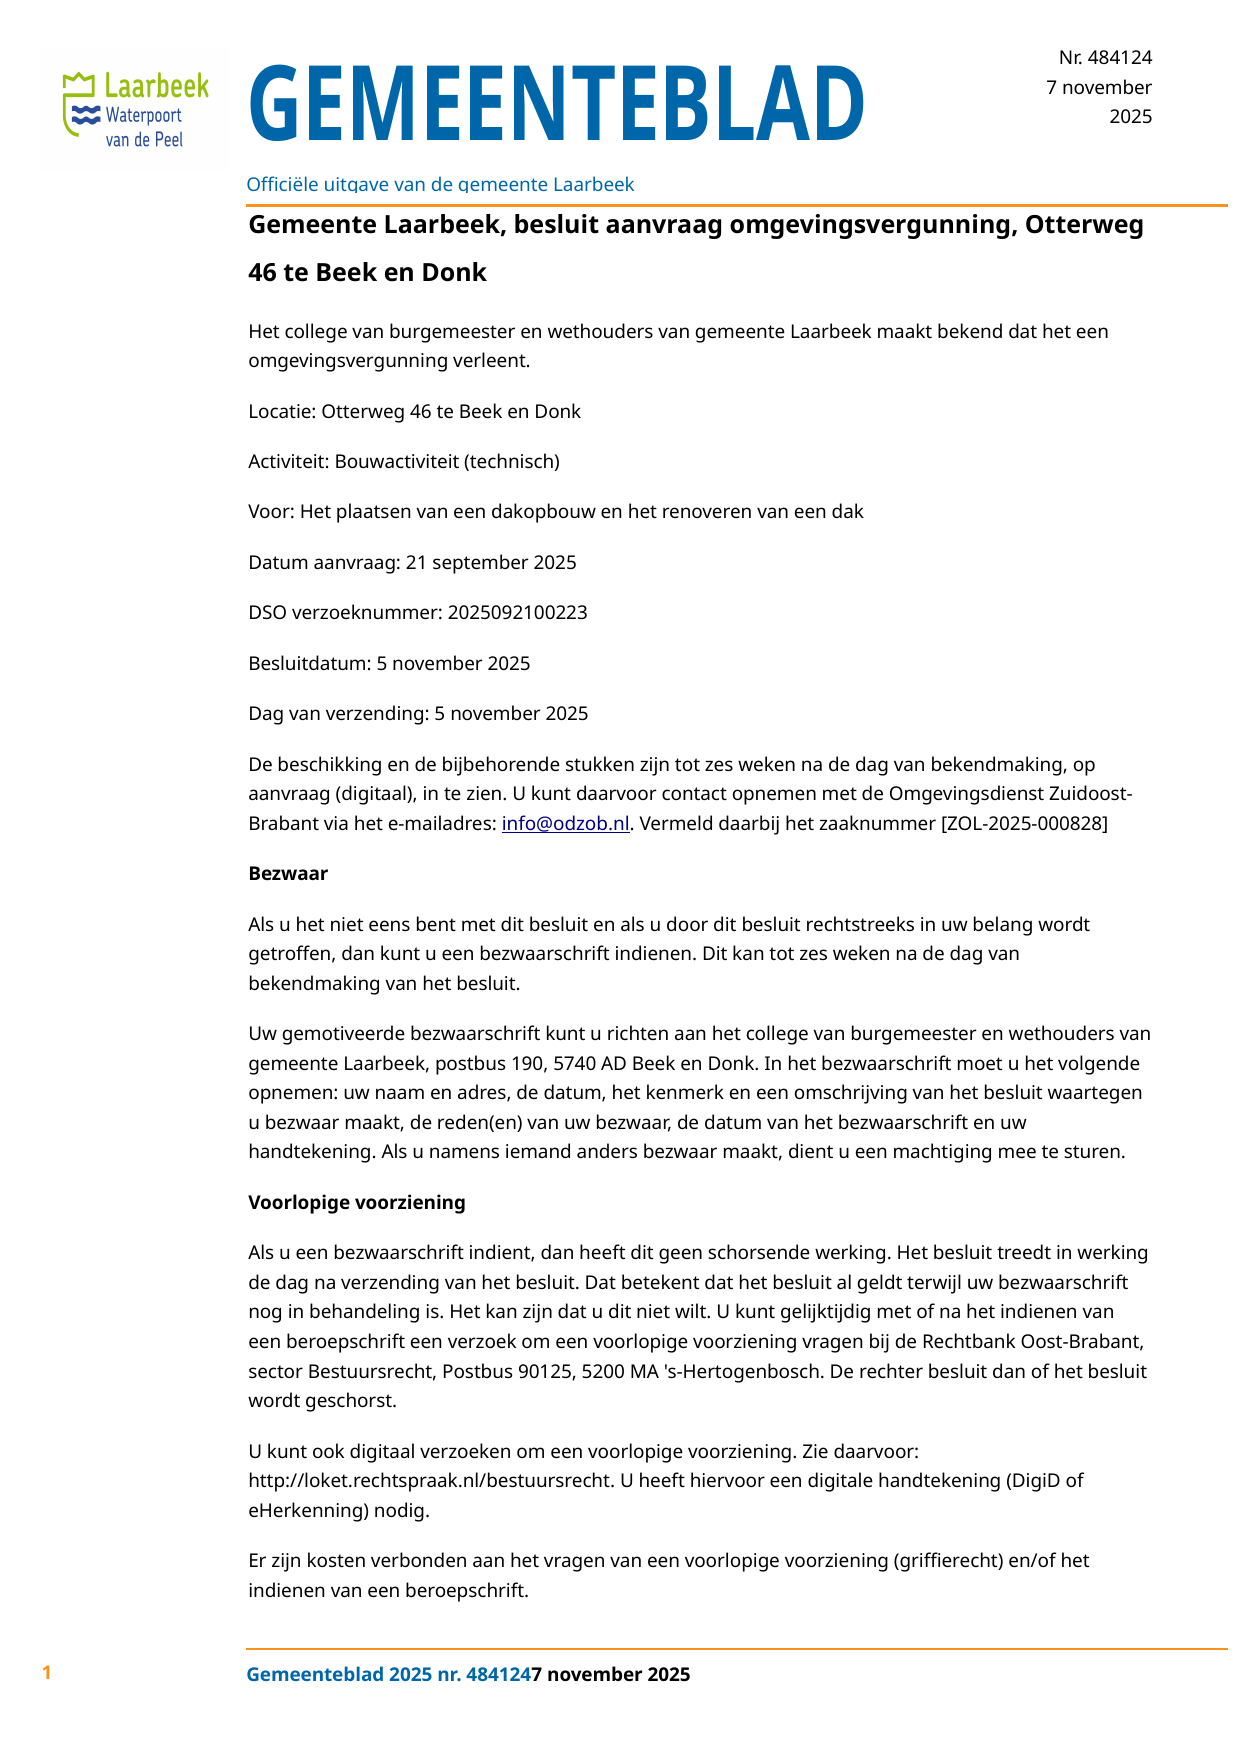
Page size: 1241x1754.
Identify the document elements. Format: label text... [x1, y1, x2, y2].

text Het college van burgemeester en wethouders van gemeente Laarbeek maakt bekend dat het een omgevingsvergunning verleent. [248, 318, 1152, 373]
text DSO verzoeknummer: 2025092100223 [248, 599, 1152, 625]
text Bezwaar [248, 860, 1152, 886]
text U kunt ook digitaal verzoeken om een voorlopige voorziening. Zie daarvoor: http://loket.rechtspraak.nl/bestuursrecht. U heeft hiervoor een digitale handtekening (DigiD of eHerkenning) nodig. [248, 1438, 1152, 1523]
text Uw gemotiveerde bezwaarschrift kunt u richten aan het college van burgemeester en wethouders van gemeente Laarbeek, postbus 190, 5740 AD Beek en Donk. In het bezwaarschrift moet u het volgende opnemen: uw naam en adres, de datum, het kenmerk en een omschrijving van het besluit waartegen u bezwaar maakt, de reden(en) van uw bezwaar, de datum van het bezwaarschrift en uw handtekening. Als u namens iemand anders bezwaar maakt, dient u een machtiging mee te sturen. [248, 1020, 1152, 1164]
text Besluitdatum: 5 november 2025 [248, 650, 1152, 676]
text Als u een bezwaarschrift indient, dan heeft dit geen schorsende werking. Het besluit treedt in werking de dag na verzending van het besluit. Dat betekent dat het besluit al geldt terwijl uw bezwaarschrift nog in behandeling is. Het kan zijn dat u dit niet wilt. U kunt gelijktijdig met of na het indienen van een beroepschrift een verzoek om een voorlopige voorziening vragen bij de Rechtbank Oost-Brabant, sector Bestuursrecht, Postbus 90125, 5200 MA 's‑Hertogenbosch. De rechter besluit dan of het besluit wordt geschorst. [248, 1239, 1152, 1413]
text Als u het niet eens bent met dit besluit en als u door dit besluit rechtstreeks in uw belang wordt getroffen, dan kunt u een bezwaarschrift indienen. Dit kan tot zes weken na de dag van bekendmaking van het besluit. [248, 911, 1152, 996]
text Er zijn kosten verbonden aan het vragen van een voorlopige voorziening (griffierecht) en/of het indienen van een beroepschrift. [248, 1547, 1152, 1603]
picture [41, 47, 231, 172]
text Locatie: Otterweg 46 te Beek en Donk [248, 398, 1152, 424]
text Activiteit: Bouwactiviteit (technisch) [248, 448, 1152, 474]
text Dag van verzending: 5 november 2025 [248, 700, 1152, 726]
text Voorlopige voorziening [248, 1189, 1152, 1215]
text De beschikking en de bijbehorende stukken zijn tot zes weken na de dag van bekendmaking, op aanvraag (digitaal), in te zien. U kunt daarvoor contact opnemen met de Omgevingsdienst Zuidoost-Brabant via het e-mailadres: info@odzob.nl. Vermeld daarbij het zaaknummer [ZOL-2025-000828] [248, 751, 1152, 836]
text Datum aanvraag: 21 september 2025 [248, 549, 1152, 575]
text Voor: Het plaatsen van een dakopbouw en het renoveren van een dak [248, 499, 1152, 524]
text Gemeente Laarbeek, besluit aanvraag omgevingsvergunning, Otterweg 46 te Beek en Donk [248, 207, 1152, 288]
